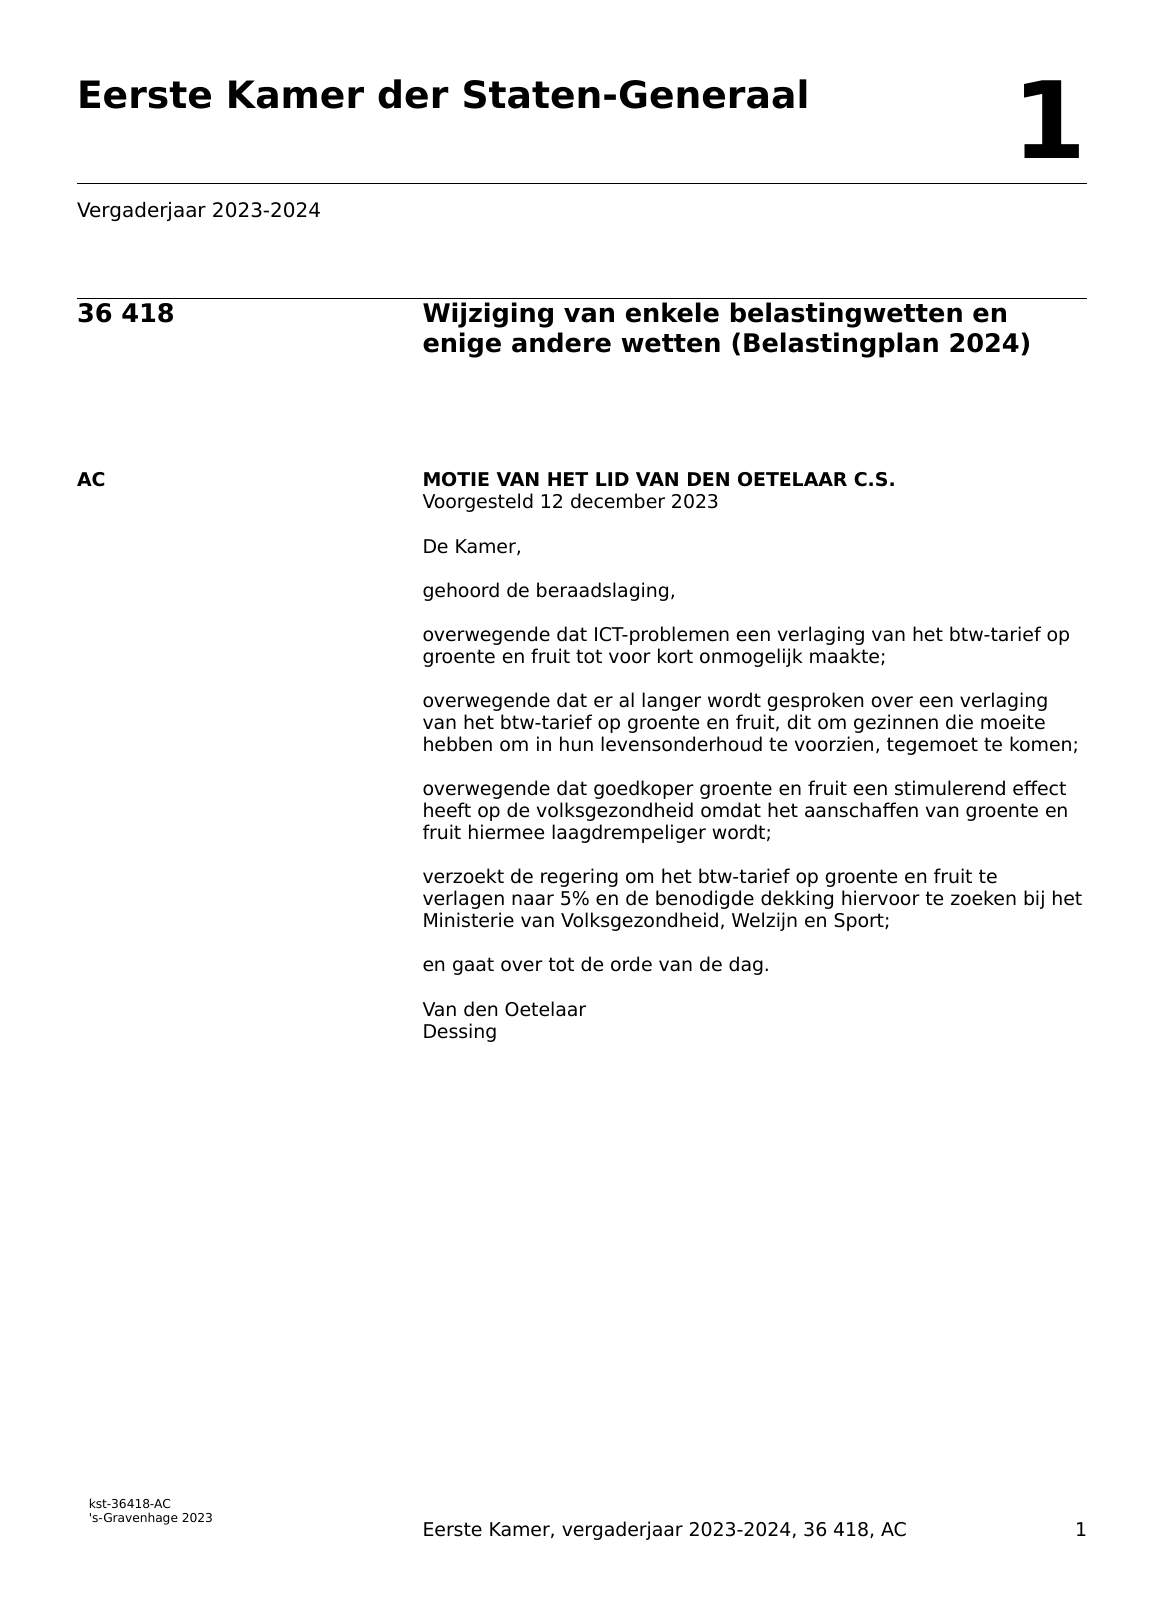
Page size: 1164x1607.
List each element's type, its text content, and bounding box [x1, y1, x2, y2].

text verzoekt de regering om het btw-tarief op groente en fruit te verlagen naar 5% en de benodigde dekking hiervoor te zoeken bij het Ministerie van Volksgezondheid, Welzijn en Sport; [422, 866, 1087, 932]
text overwegende dat er al langer wordt gesproken over een verlaging van het btw-tarief op groente en fruit, dit om gezinnen die moeite hebben om in hun levensonderhoud te voorzien, tegemoet te komen; [422, 690, 1087, 756]
text Van den Oetelaar [422, 998, 1087, 1021]
text De Kamer, [422, 536, 1087, 557]
subtitle AC MOTIE VAN HET LID VAN DEN OETELAAR C.S. [77, 469, 1087, 491]
text gehoord de beraadslaging, [422, 580, 1087, 602]
text kst-36418-AC [88, 1497, 323, 1511]
text overwegende dat goedkoper groente en fruit een stimulerend effect heeft op de volksgezondheid omdat het aanschaffen van groente en fruit hiermee laagdrempeliger wordt; [422, 778, 1087, 844]
text en gaat over tot de orde van de dag. [422, 954, 1087, 976]
text overwegende dat ICT-problemen een verlaging van het btw-tarief op groente en fruit tot voor kort onmogelijk maakte; [422, 624, 1087, 668]
text Dessing [422, 1021, 1087, 1042]
table_header 1 [886, 59, 1087, 183]
table_header Eerste Kamer der Staten-Generaal [77, 59, 886, 183]
subtitle 36 418 Wijziging van enkele belastingwetten en enige andere wetten (Belastingplan 2024) [77, 299, 1087, 358]
text 's-Gravenhage 2023 [88, 1511, 323, 1525]
text Voorgesteld 12 december 2023 [422, 491, 1087, 513]
table_cell Vergaderjaar 2023-2024 [77, 184, 1087, 298]
